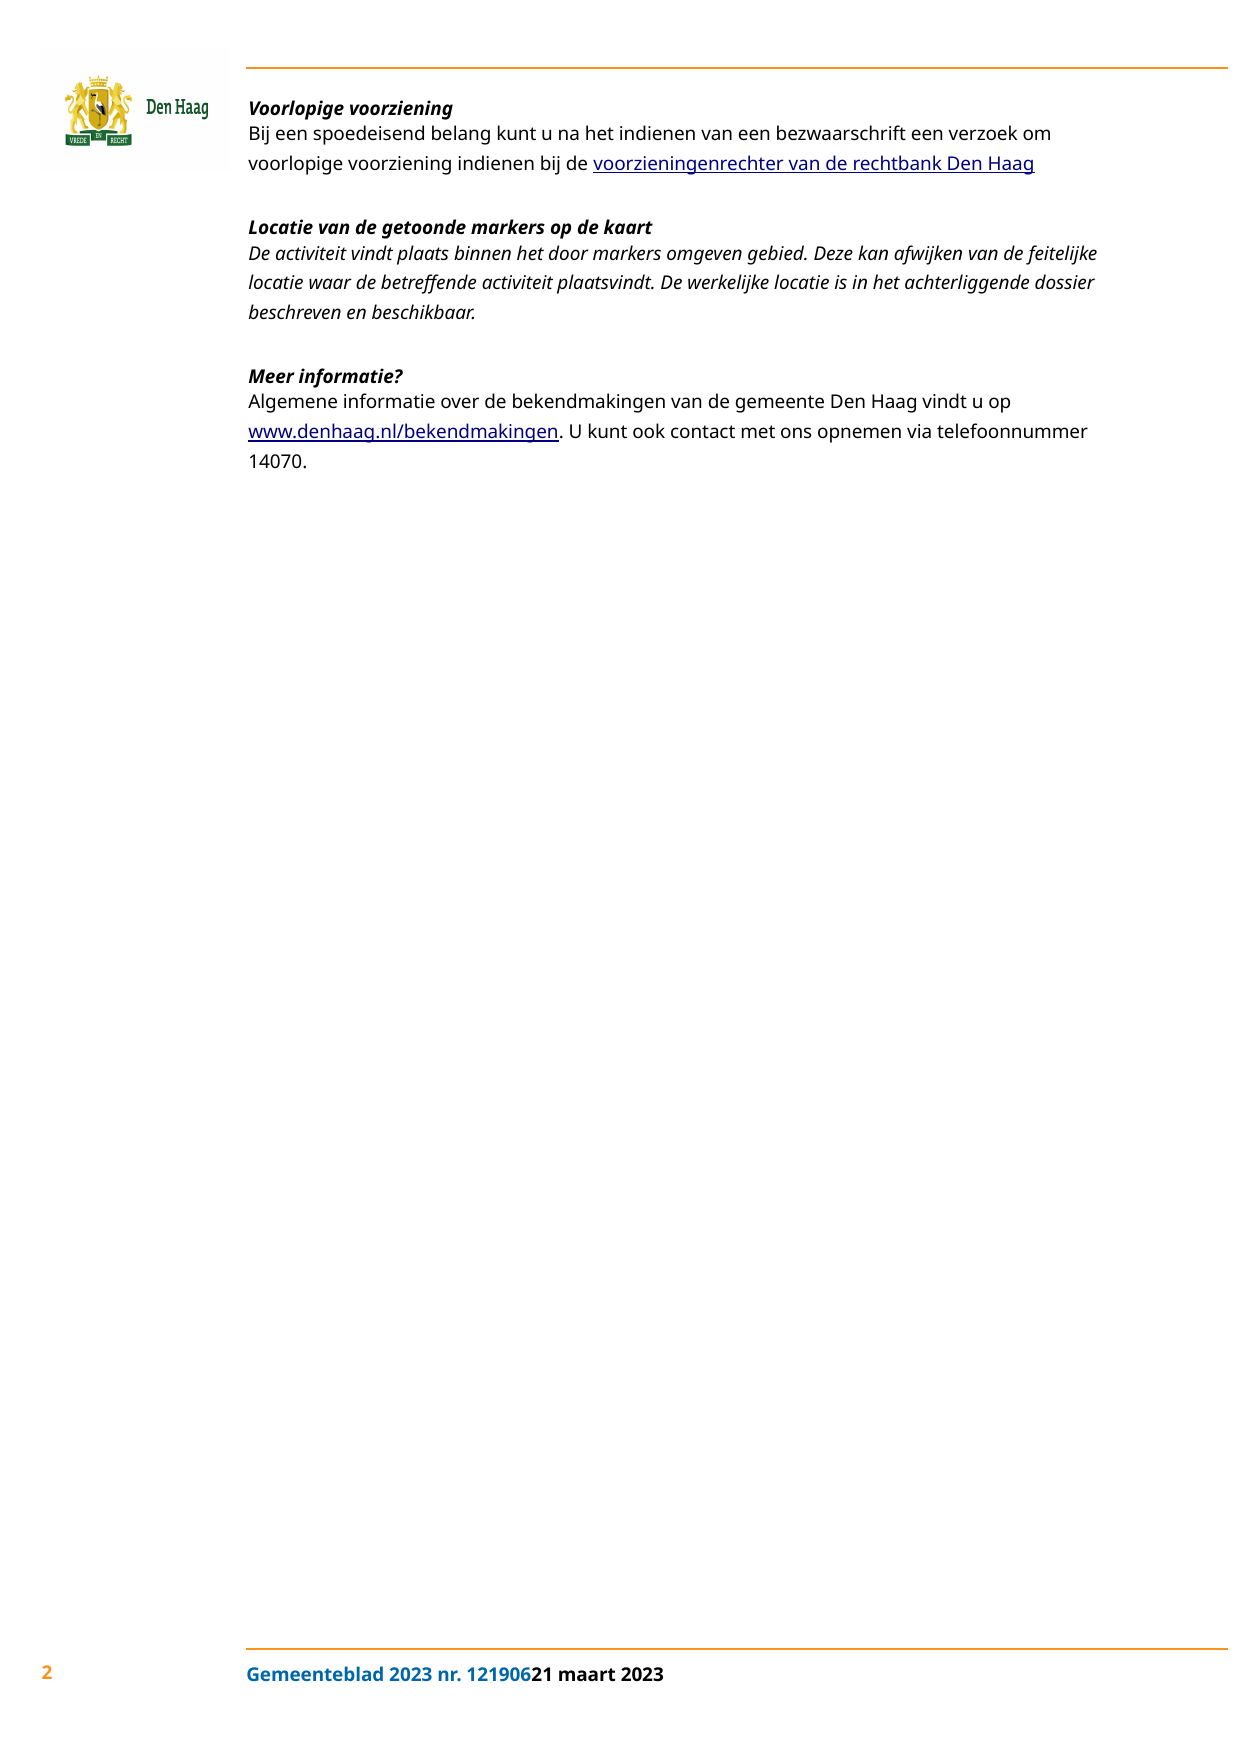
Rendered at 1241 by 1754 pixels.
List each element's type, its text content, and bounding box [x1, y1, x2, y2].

text Meer informatie? [248, 363, 1152, 389]
text Voorlopige voorziening [248, 95, 1152, 121]
picture [41, 47, 231, 172]
text Bij een spoedeisend belang kunt u na het indienen van een bezwaarschrift een verzoek om voorlopige voorziening indienen bij de voorzieningenrechter van de rechtbank Den Haag [248, 121, 1152, 176]
text Algemene informatie over de bekendmakingen van de gemeente Den Haag vindt u op www.denhaag.nl/bekendmakingen. U kunt ook contact met ons opnemen via telefoonnummer 14070. [248, 389, 1152, 473]
text De activiteit vindt plaats binnen het door markers omgeven gebied. Deze kan afwijken van de feitelijke locatie waar de betreffende activiteit plaatsvindt. De werkelijke locatie is in het achterliggende dossier beschreven en beschikbaar. [248, 240, 1152, 325]
text Locatie van de getoonde markers op de kaart [248, 214, 1152, 240]
